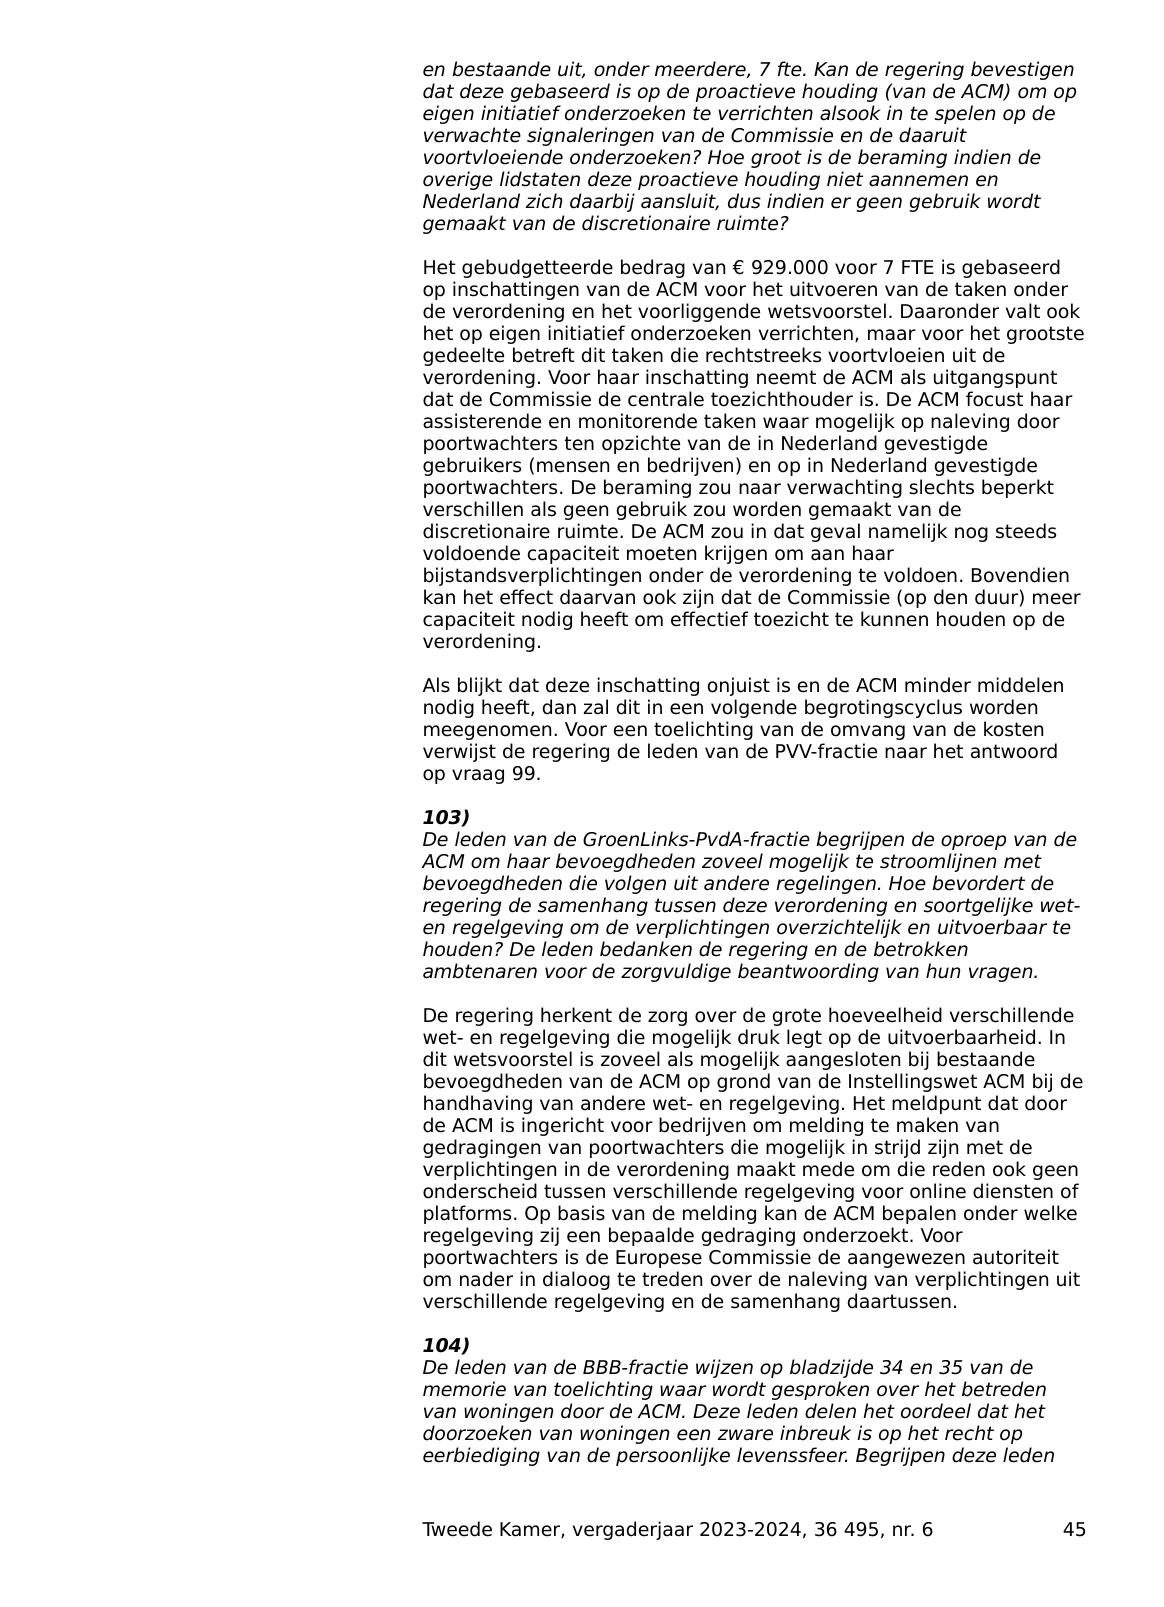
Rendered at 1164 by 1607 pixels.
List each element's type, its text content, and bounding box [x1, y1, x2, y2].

text De leden van de BBB-fractie wijzen op bladzijde 34 en 35 van de memorie van toelichting waar wordt gesproken over het betreden van woningen door de ACM. Deze leden delen het oordeel dat het doorzoeken van woningen een zware inbreuk is op het recht op eerbiediging van de persoonlijke levenssfeer. Begrijpen deze leden [422, 1357, 1087, 1467]
text 104) [422, 1335, 1087, 1357]
text De leden van de GroenLinks-PvdA-fractie begrijpen de oproep van de ACM om haar bevoegdheden zoveel mogelijk te stroomlijnen met bevoegdheden die volgen uit andere regelingen. Hoe bevordert de regering de samenhang tussen deze verordening en soortgelijke wet- en regelgeving om de verplichtingen overzichtelijk en uitvoerbaar te houden? De leden bedanken de regering en de betrokken ambtenaren voor de zorgvuldige beantwoording van hun vragen. [422, 829, 1087, 983]
text en bestaande uit, onder meerdere, 7 fte. Kan de regering bevestigen dat deze gebaseerd is op de proactieve houding (van de ACM) om op eigen initiatief onderzoeken te verrichten alsook in te spelen op de verwachte signaleringen van de Commissie en de daaruit voortvloeiende onderzoeken? Hoe groot is de beraming indien de overige lidstaten deze proactieve houding niet aannemen en Nederland zich daarbij aansluit, dus indien er geen gebruik wordt gemaakt van de discretionaire ruimte? [422, 59, 1087, 235]
text 103) [422, 807, 1087, 829]
text Het gebudgetteerde bedrag van € 929.000 voor 7 FTE is gebaseerd op inschattingen van de ACM voor het uitvoeren van de taken onder de verordening en het voorliggende wetsvoorstel. Daaronder valt ook het op eigen initiatief onderzoeken verrichten, maar voor het grootste gedeelte betreft dit taken die rechtstreeks voortvloeien uit de verordening. Voor haar inschatting neemt de ACM als uitgangspunt dat de Commissie de centrale toezichthouder is. De ACM focust haar assisterende en monitorende taken waar mogelijk op naleving door poortwachters ten opzichte van de in Nederland gevestigde gebruikers (mensen en bedrijven) en op in Nederland gevestigde poortwachters. De beraming zou naar verwachting slechts beperkt verschillen als geen gebruik zou worden gemaakt van de discretionaire ruimte. De ACM zou in dat geval namelijk nog steeds voldoende capaciteit moeten krijgen om aan haar bijstandsverplichtingen onder de verordening te voldoen. Bovendien kan het effect daarvan ook zijn dat de Commissie (op den duur) meer capaciteit nodig heeft om effectief toezicht te kunnen houden op de verordening. [422, 257, 1087, 653]
text De regering herkent de zorg over de grote hoeveelheid verschillende wet- en regelgeving die mogelijk druk legt op de uitvoerbaarheid. In dit wetsvoorstel is zoveel als mogelijk aangesloten bij bestaande bevoegdheden van de ACM op grond van de Instellingswet ACM bij de handhaving van andere wet- en regelgeving. Het meldpunt dat door de ACM is ingericht voor bedrijven om melding te maken van gedragingen van poortwachters die mogelijk in strijd zijn met de verplichtingen in de verordening maakt mede om die reden ook geen onderscheid tussen verschillende regelgeving voor online diensten of platforms. Op basis van de melding kan de ACM bepalen onder welke regelgeving zij een bepaalde gedraging onderzoekt. Voor poortwachters is de Europese Commissie de aangewezen autoriteit om nader in dialoog te treden over de naleving van verplichtingen uit verschillende regelgeving en de samenhang daartussen. [422, 1005, 1087, 1313]
text Als blijkt dat deze inschatting onjuist is en de ACM minder middelen nodig heeft, dan zal dit in een volgende begrotingscyclus worden meegenomen. Voor een toelichting van de omvang van de kosten verwijst de regering de leden van de PVV-fractie naar het antwoord op vraag 99. [422, 675, 1087, 785]
